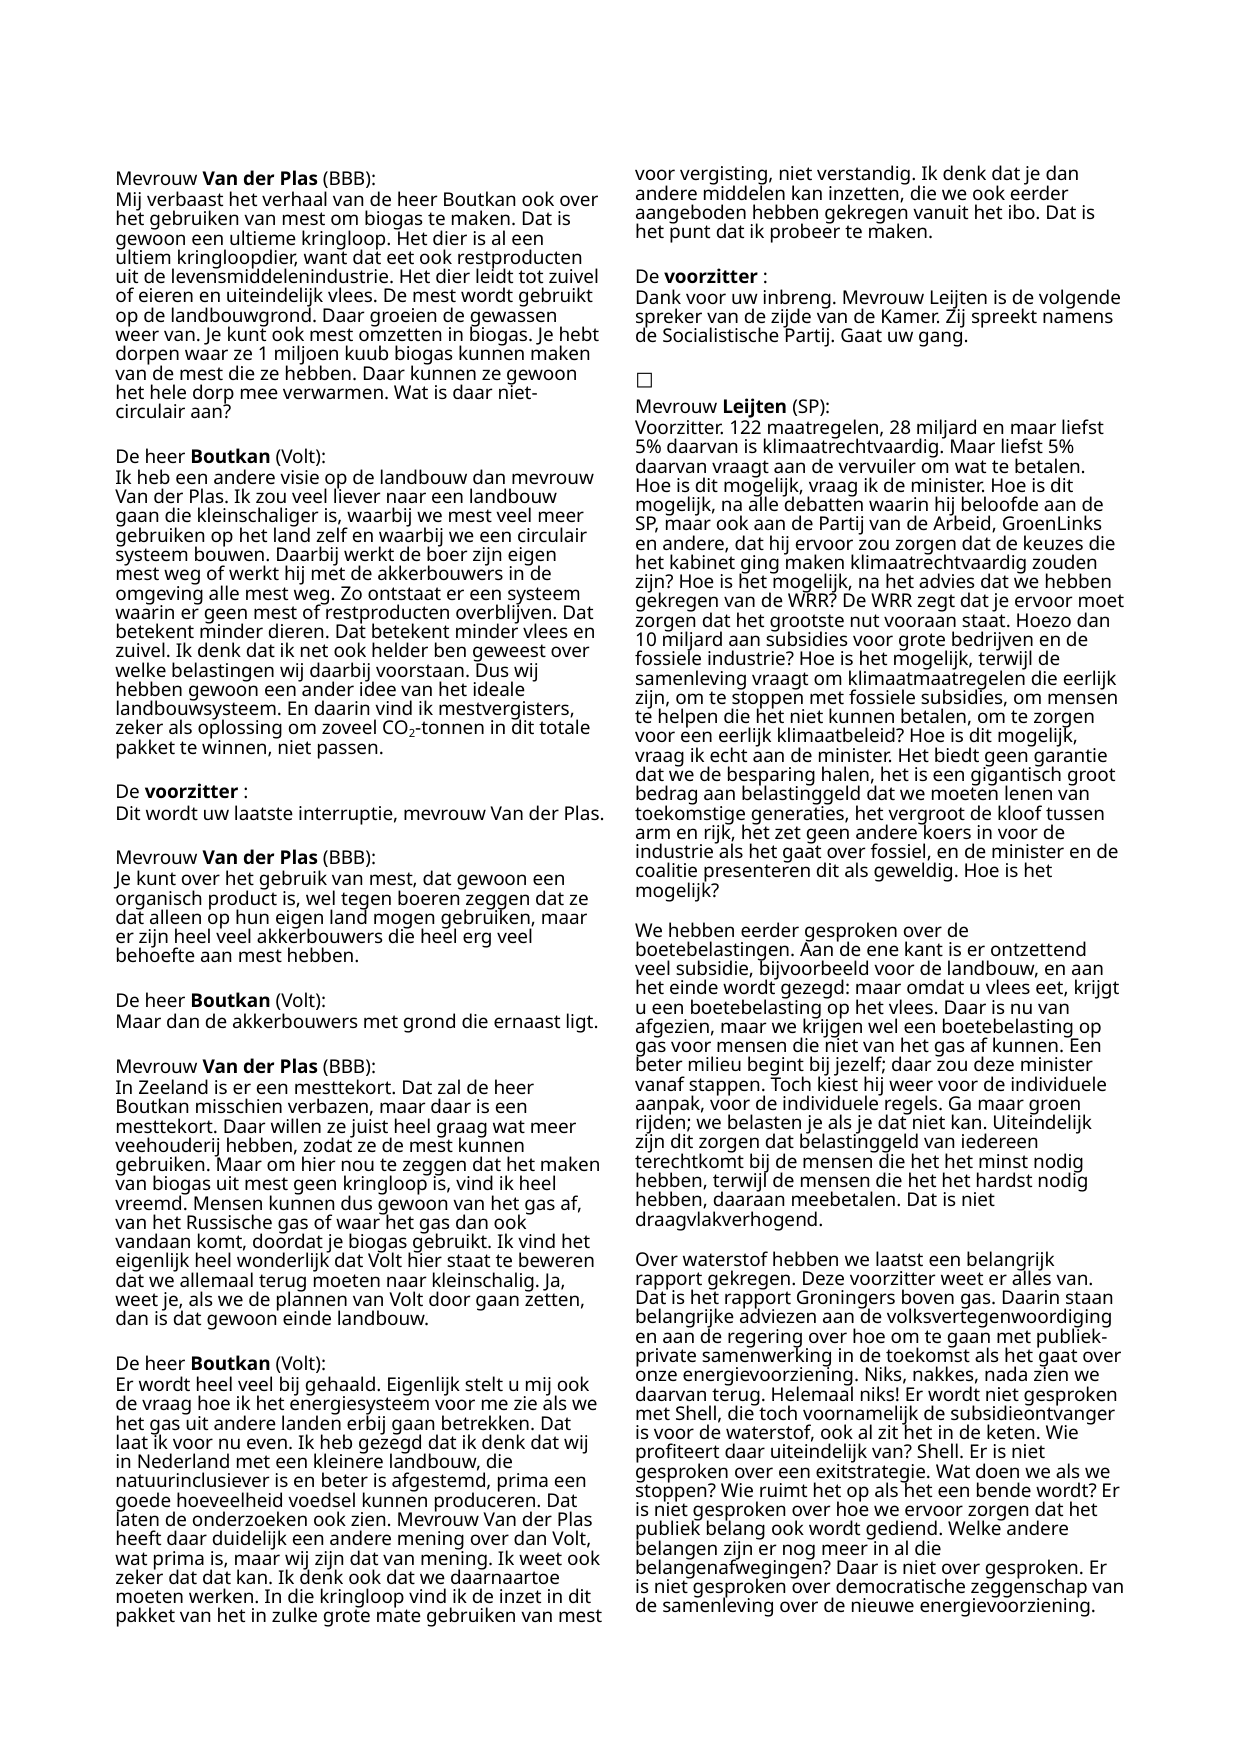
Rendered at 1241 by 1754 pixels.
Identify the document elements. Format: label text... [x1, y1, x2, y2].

text In Zeeland is er een mesttekort. Dat zal de heer Boutkan misschien verbazen, maar daar is een mesttekort. Daar willen ze juist heel graag wat meer veehouderij hebben, zodat ze de mest kunnen gebruiken. Maar om hier nou te zeggen dat het maken van biogas uit mest geen kringloop is, vind ik heel vreemd. Mensen kunnen dus gewoon van het gas af, van het Russische gas of waar het gas dan ook vandaan komt, doordat je biogas gebruikt. Ik vind het eigenlijk heel wonderlijk dat Volt hier staat te beweren dat we allemaal terug moeten naar kleinschalig. Ja, weet je, als we de plannen van Volt door gaan zetten, dan is dat gewoon einde landbouw. [115, 1079, 605, 1329]
text Er wordt heel veel bij gehaald. Eigenlijk stelt u mij ook de vraag hoe ik het energiesysteem voor me zie als we het gas uit andere landen erbij gaan betrekken. Dat laat ik voor nu even. Ik heb gezegd dat ik denk dat wij in Nederland met een kleinere landbouw, die natuurinclusiever is en beter is afgestemd, prima een goede hoeveelheid voedsel kunnen produceren. Dat laten de onderzoeken ook zien. Mevrouw Van der Plas heeft daar duidelijk een andere mening over dan Volt, wat prima is, maar wij zijn dat van mening. Ik weet ook zeker dat dat kan. Ik denk ook dat we daarnaartoe moeten werken. In die kringloop vind ik de inzet in dit pakket van het in zulke grote mate gebruiken van mest [115, 1376, 605, 1627]
text De voorzitter : [635, 263, 1125, 289]
text Ik heb een andere visie op de landbouw dan mevrouw Van der Plas. Ik zou veel liever naar een landbouw gaan die kleinschaliger is, waarbij we mest veel meer gebruiken op het land zelf en waarbij we een circulair systeem bouwen. Daarbij werkt de boer zijn eigen mest weg of werkt hij met de akkerbouwers in de omgeving alle mest weg. Zo ontstaat er een systeem waarin er geen mest of restproducten overblijven. Dat betekent minder dieren. Dat betekent minder vlees en zuivel. Ik denk dat ik net ook helder ben geweest over welke belastingen wij daarbij voorstaan. Dus wij hebben gewoon een ander idee van het ideale landbouwsysteem. En daarin vind ik mestvergisters, zeker als oplossing om zoveel CO2-tonnen in dit totale pakket te winnen, niet passen. [115, 469, 605, 758]
text Mevrouw Leijten (SP): [635, 393, 1125, 419]
text De heer Boutkan (Volt): [115, 987, 605, 1013]
text Dit wordt uw laatste interruptie, mevrouw Van der Plas. [115, 804, 605, 824]
text Maar dan de akkerbouwers met grond die ernaast ligt. [115, 1013, 605, 1032]
text Voorzitter. 122 maatregelen, 28 miljard en maar liefst 5% daarvan is klimaatrechtvaardig. Maar liefst 5% daarvan vraagt aan de vervuiler om wat te betalen. Hoe is dit mogelijk, vraag ik de minister. Hoe is dit mogelijk, na alle debatten waarin hij beloofde aan de SP, maar ook aan de Partij van de Arbeid, GroenLinks en andere, dat hij ervoor zou zorgen dat de keuzes die het kabinet ging maken klimaatrechtvaardig zouden zijn? Hoe is het mogelijk, na het advies dat we hebben gekregen van de WRR? De WRR zegt dat je ervoor moet zorgen dat het grootste nut vooraan staat. Hoezo dan 10 miljard aan subsidies voor grote bedrijven en de fossiele industrie? Hoe is het mogelijk, terwijl de samenleving vraagt om klimaatmaatregelen die eerlijk zijn, om te stoppen met fossiele subsidies, om mensen te helpen die het niet kunnen betalen, om te zorgen voor een eerlijk klimaatbeleid? Hoe is dit mogelijk, vraag ik echt aan de minister. Het biedt geen garantie dat we de besparing halen, het is een gigantisch groot bedrag aan belastinggeld dat we moeten lenen van toekomstige generaties, het vergroot de kloof tussen arm en rijk, het zet geen andere koers in voor de industrie als het gaat over fossiel, en de minister en de coalitie presenteren dit als geweldig. Hoe is het mogelijk? [635, 419, 1125, 901]
text We hebben eerder gesproken over de boetebelastingen. Aan de ene kant is er ontzettend veel subsidie, bijvoorbeeld voor de landbouw, en aan het einde wordt gezegd: maar omdat u vlees eet, krijgt u een boetebelasting op het vlees. Daar is nu van afgezien, maar we krijgen wel een boetebelasting op gas voor mensen die niet van het gas af kunnen. Een beter milieu begint bij jezelf; daar zou deze minister vanaf stappen. Toch kiest hij weer voor de individuele aanpak, voor de individuele regels. Ga maar groen rijden; we belasten je als je dat niet kan. Uiteindelijk zijn dit zorgen dat belastinggeld van iedereen terechtkomt bij de mensen die het het minst nodig hebben, terwijl de mensen die het het hardst nodig hebben, daaraan meebetalen. Dat is niet draagvlakverhogend. [635, 922, 1125, 1230]
text Mevrouw Van der Plas (BBB): [115, 1053, 605, 1079]
text Je kunt over het gebruik van mest, dat gewoon een organisch product is, wel tegen boeren zeggen dat ze dat alleen op hun eigen land mogen gebruiken, maar er zijn heel veel akkerbouwers die heel erg veel behoefte aan mest hebben. [115, 870, 605, 967]
text Dank voor uw inbreng. Mevrouw Leijten is de volgende spreker van de zijde van de Kamer. Zij spreekt namens de Socialistische Partij. Gaat uw gang. [635, 289, 1125, 347]
text De voorzitter : [115, 779, 605, 804]
text voor vergisting, niet verstandig. Ik denk dat je dan andere middelen kan inzetten, die we ook eerder aangeboden hebben gekregen vanuit het ibo. Dat is het punt dat ik probeer te maken. [635, 165, 1125, 242]
text De heer Boutkan (Volt): [115, 443, 605, 469]
text Mevrouw Van der Plas (BBB): [115, 844, 605, 870]
text Mij verbaast het verhaal van de heer Boutkan ook over het gebruiken van mest om biogas te maken. Dat is gewoon een ultieme kringloop. Het dier is al een ultiem kringloopdier, want dat eet ook restproducten uit de levensmiddelenindustrie. Het dier leidt tot zuivel of eieren en uiteindelijk vlees. De mest wordt gebruikt op de landbouwgrond. Daar groeien de gewassen weer van. Je kunt ook mest omzetten in biogas. Je hebt dorpen waar ze 1 miljoen kuub biogas kunnen maken van de mest die ze hebben. Daar kunnen ze gewoon het hele dorp mee verwarmen. Wat is daar niet-circulair aan? [115, 191, 605, 422]
text Over waterstof hebben we laatst een belangrijk rapport gekregen. Deze voorzitter weet er alles van. Dat is het rapport Groningers boven gas. Daarin staan belangrijke adviezen aan de volksvertegenwoordiging en aan de regering over hoe om te gaan met publiek-private samenwerking in de toekomst als het gaat over onze energievoorziening. Niks, nakkes, nada zien we daarvan terug. Helemaal niks! Er wordt niet gesproken met Shell, die toch voornamelijk de subsidieontvanger is voor de waterstof, ook al zit het in de keten. Wie profiteert daar uiteindelijk van? Shell. Er is niet gesproken over een exitstrategie. Wat doen we als we stoppen? Wie ruimt het op als het een bende wordt? Er is niet gesproken over hoe we ervoor zorgen dat het publiek belang ook wordt gediend. Welke andere belangen zijn er nog meer in al die belangenafwegingen? Daar is niet over gesproken. Er is niet gesproken over democratische zeggenschap van de samenleving over de nieuwe energievoorziening. [635, 1251, 1125, 1617]
text De heer Boutkan (Volt): [115, 1350, 605, 1376]
text Mevrouw Van der Plas (BBB): [115, 165, 605, 191]
text ⬜ [635, 368, 1125, 393]
